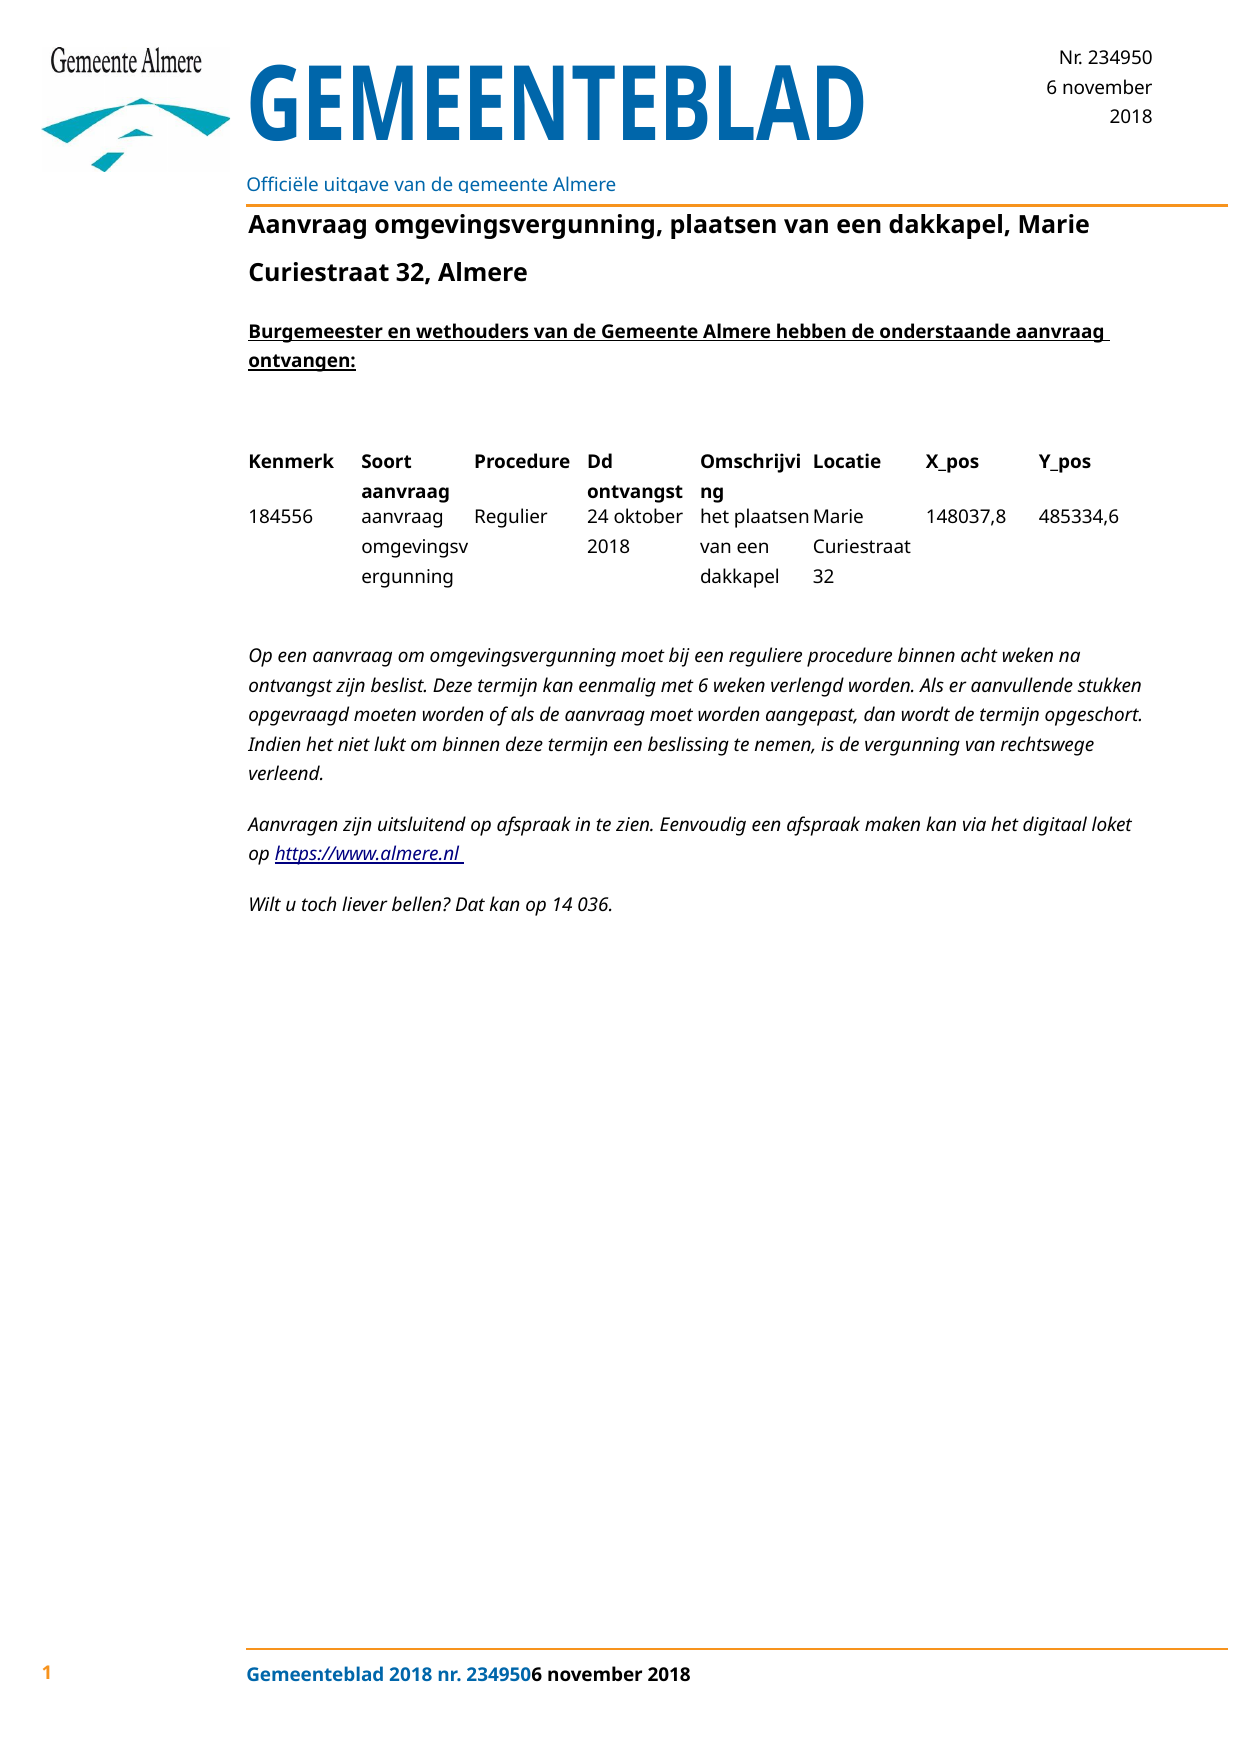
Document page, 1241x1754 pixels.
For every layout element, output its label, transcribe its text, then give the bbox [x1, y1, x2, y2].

text Aanvraag omgevingsvergunning, plaatsen van een dakkapel, Marie Curiestraat 32, Almere [248, 207, 1152, 288]
table_cell 485334,6 [1039, 504, 1152, 589]
table_header Locatie [813, 449, 926, 504]
table_header Dd ontvangst [587, 449, 700, 504]
table_header Omschrijving [700, 449, 813, 504]
table_header Procedure [474, 449, 587, 504]
table_cell Marie Curiestraat 32 [813, 504, 926, 589]
table_header X_pos [926, 449, 1038, 504]
table_header Y_pos [1039, 449, 1152, 504]
text Burgemeester en wethouders van de Gemeente Almere hebben de onderstaande aanvraag ontvangen: [248, 318, 1152, 373]
table_cell 24 oktober 2018 [587, 504, 700, 589]
table_cell Regulier [474, 504, 587, 589]
table_header Kenmerk [248, 449, 361, 504]
table_cell 148037,8 [926, 504, 1038, 589]
table_cell aanvraag omgevingsvergunning [361, 504, 474, 589]
text Op een aanvraag om omgevingsvergunning moet bij een reguliere procedure binnen acht weken na ontvangst zijn beslist. Deze termijn kan eenmalig met 6 weken verlengd worden. Als er aanvullende stukken opgevraagd moeten worden of als de aanvraag moet worden aangepast, dan wordt de termijn opgeschort. Indien het niet lukt om binnen deze termijn een beslissing te nemen, is de vergunning van rechtswege verleend. [248, 642, 1152, 786]
text Wilt u toch liever bellen? Dat kan op 14 036. [248, 891, 1152, 917]
text Aanvragen zijn uitsluitend op afspraak in te zien. Eenvoudig een afspraak maken kan via het digitaal loket op https://www.almere.nl [248, 811, 1152, 866]
table_cell het plaatsen van een dakkapel [700, 504, 813, 589]
table_header Soort aanvraag [361, 449, 474, 504]
table_cell 184556 [248, 504, 361, 589]
picture [41, 47, 231, 172]
